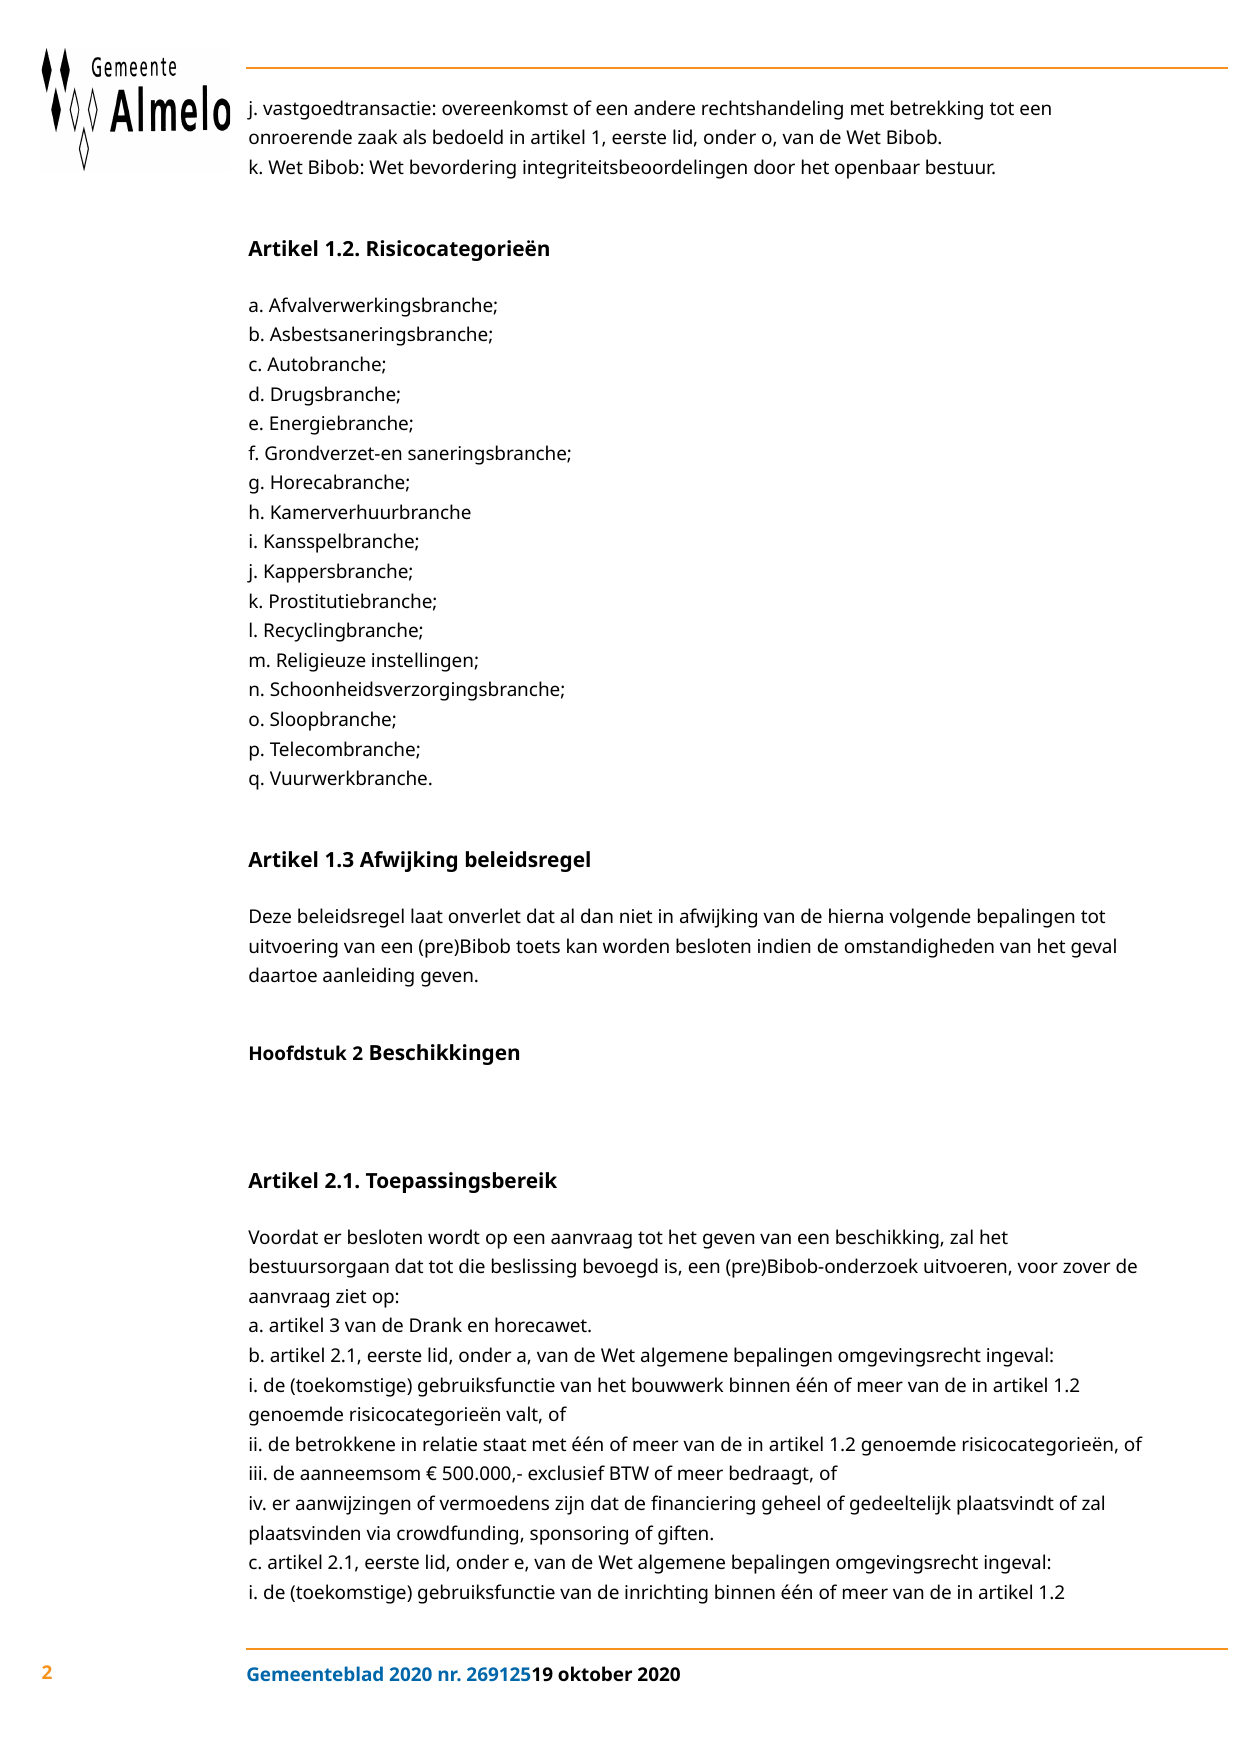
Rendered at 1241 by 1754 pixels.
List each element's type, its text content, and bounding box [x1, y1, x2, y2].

text j. vastgoedtransactie: overeenkomst of een andere rechtshandeling met betrekking tot een onroerende zaak als bedoeld in artikel 1, eerste lid, onder o, van de Wet Bibob. [248, 95, 1152, 150]
text Hoofdstuk 2 Beschikkingen [248, 1038, 1152, 1066]
text a. artikel 3 van de Drank en horecawet. [248, 1313, 1152, 1338]
text o. Sloopbranche; [248, 706, 1152, 732]
text Artikel 2.1. Toepassingsbereik [248, 1166, 1152, 1194]
text iii. de aanneemsom € 500.000,- exclusief BTW of meer bedraagt, of [248, 1461, 1152, 1486]
text Deze beleidsregel laat onverlet dat al dan niet in afwijking van de hierna volgende bepalingen tot uitvoering van een (pre)Bibob toets kan worden besloten indien de omstandigheden van het geval daartoe aanleiding geven. [248, 903, 1152, 988]
text Artikel 1.2. Risicocategorieën [248, 234, 1152, 262]
text f. Grondverzet-en saneringsbranche; [248, 440, 1152, 466]
text iv. er aanwijzingen of vermoedens zijn dat de financiering geheel of gedeeltelijk plaatsvindt of zal plaatsvinden via crowdfunding, sponsoring of giften. [248, 1490, 1152, 1545]
text i. de (toekomstige) gebruiksfunctie van de inrichting binnen één of meer van de in artikel 1.2 [248, 1579, 1152, 1604]
text j. Kappersbranche; [248, 558, 1152, 584]
text d. Drugsbranche; [248, 381, 1152, 406]
text a. Afvalverwerkingsbranche; [248, 292, 1152, 318]
text c. Autobranche; [248, 351, 1152, 377]
text k. Prostitutiebranche; [248, 588, 1152, 613]
text b. Asbestsaneringsbranche; [248, 322, 1152, 347]
text i. de (toekomstige) gebruiksfunctie van het bouwwerk binnen één of meer van de in artikel 1.2 genoemde risicocategorieën valt, of [248, 1372, 1152, 1427]
text ii. de betrokkene in relatie staat met één of meer van de in artikel 1.2 genoemde risicocategorieën, of [248, 1431, 1152, 1457]
text n. Schoonheidsverzorgingsbranche; [248, 677, 1152, 702]
text c. artikel 2.1, eerste lid, onder e, van de Wet algemene bepalingen omgevingsrecht ingeval: [248, 1549, 1152, 1575]
picture [41, 47, 231, 172]
text l. Recyclingbranche; [248, 617, 1152, 643]
text k. Wet Bibob: Wet bevordering integriteitsbeoordelingen door het openbaar bestuur. [248, 154, 1152, 180]
text Artikel 1.3 Afwijking beleidsregel [248, 845, 1152, 874]
text q. Vuurwerkbranche. [248, 765, 1152, 791]
text Voordat er besloten wordt op een aanvraag tot het geven van een beschikking, zal het bestuursorgaan dat tot die beslissing bevoegd is, een (pre)Bibob-onderzoek uitvoeren, voor zover de aanvraag ziet op: [248, 1224, 1152, 1309]
text h. Kamerverhuurbranche [248, 499, 1152, 525]
text p. Telecombranche; [248, 736, 1152, 761]
text e. Energiebranche; [248, 410, 1152, 436]
text b. artikel 2.1, eerste lid, onder a, van de Wet algemene bepalingen omgevingsrecht ingeval: [248, 1342, 1152, 1368]
text i. Kansspelbranche; [248, 529, 1152, 554]
text m. Religieuze instellingen; [248, 647, 1152, 673]
text g. Horecabranche; [248, 469, 1152, 495]
